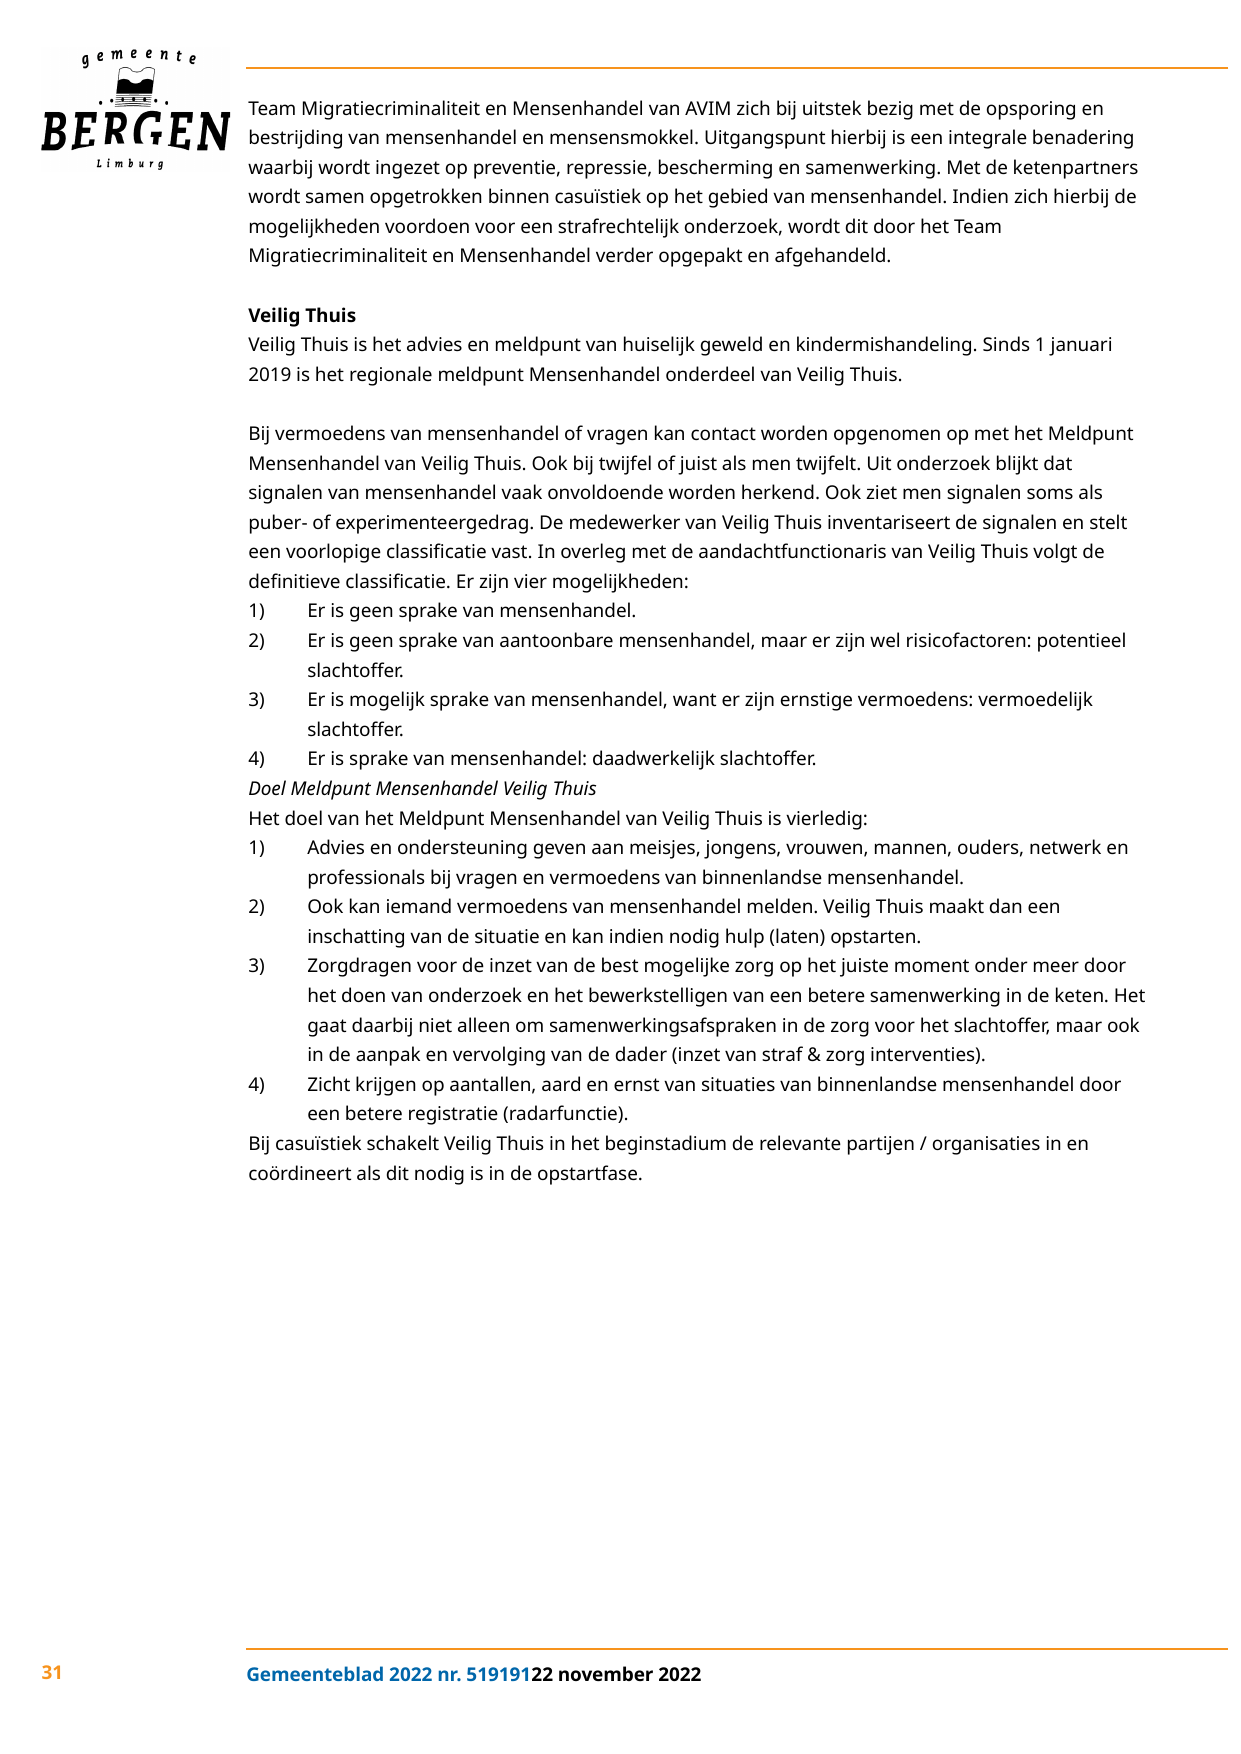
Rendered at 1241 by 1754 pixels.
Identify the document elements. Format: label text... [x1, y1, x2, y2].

picture [41, 47, 231, 172]
text Het doel van het Meldpunt Mensenhandel van Veilig Thuis is vierledig: [248, 805, 1152, 831]
list Advies en ondersteuning geven aan meisjes, jongens, vrouwen, mannen, ouders, netwerk en professionals bij vragen en vermoedens van binnenlandse mensenhandel. [248, 834, 1152, 890]
text Veilig Thuis is het advies en meldpunt van huiselijk geweld en kindermishandeling. Sinds 1 januari 2019 is het regionale meldpunt Mensenhandel onderdeel van Veilig Thuis. [248, 331, 1152, 387]
list Er is geen sprake van aantoonbare mensenhandel, maar er zijn wel risicofactoren: potentieel slachtoffer. [248, 627, 1152, 683]
text Team Migratiecriminaliteit en Mensenhandel van AVIM zich bij uitstek bezig met de opsporing en bestrijding van mensenhandel en mensensmokkel. Uitgangspunt hierbij is een integrale benadering waarbij wordt ingezet op preventie, repressie, bescherming en samenwerking. Met de ketenpartners wordt samen opgetrokken binnen casuïstiek op het gebied van mensenhandel. Indien zich hierbij de mogelijkheden voordoen voor een strafrechtelijk onderzoek, wordt dit door het Team Migratiecriminaliteit en Mensenhandel verder opgepakt en afgehandeld. [248, 95, 1152, 268]
text Bij casuïstiek schakelt Veilig Thuis in het beginstadium de relevante partijen / organisaties in en coördineert als dit nodig is in de opstartfase. [248, 1130, 1152, 1186]
text Veilig Thuis [248, 302, 1152, 328]
list Er is mogelijk sprake van mensenhandel, want er zijn ernstige vermoedens: vermoedelijk slachtoffer. [248, 686, 1152, 742]
text Doel Meldpunt Mensenhandel Veilig Thuis [248, 775, 1152, 801]
list Ook kan iemand vermoedens van mensenhandel melden. Veilig Thuis maakt dan een inschatting van de situatie en kan indien nodig hulp (laten) opstarten. [248, 893, 1152, 949]
list Er is geen sprake van mensenhandel. [248, 598, 1152, 623]
list Zicht krijgen op aantallen, aard en ernst van situaties van binnenlandse mensenhandel door een betere registratie (radarfunctie). [248, 1071, 1152, 1126]
list Er is sprake van mensenhandel: daadwerkelijk slachtoffer. [248, 746, 1152, 771]
list Zorgdragen voor de inzet van de best mogelijke zorg op het juiste moment onder meer door het doen van onderzoek en het bewerkstelligen van een betere samenwerking in de keten. Het gaat daarbij niet alleen om samenwerkingsafspraken in de zorg voor het slachtoffer, maar ook in de aanpak en vervolging van de dader (inzet van straf & zorg interventies). [248, 953, 1152, 1067]
text Bij vermoedens van mensenhandel of vragen kan contact worden opgenomen op met het Meldpunt Mensenhandel van Veilig Thuis. Ook bij twijfel of juist als men twijfelt. Uit onderzoek blijkt dat signalen van mensenhandel vaak onvoldoende worden herkend. Ook ziet men signalen soms als puber- of experimenteergedrag. De medewerker van Veilig Thuis inventariseert de signalen en stelt een voorlopige classificatie vast. In overleg met de aandachtfunctionaris van Veilig Thuis volgt de definitieve classificatie. Er zijn vier mogelijkheden: [248, 420, 1152, 594]
